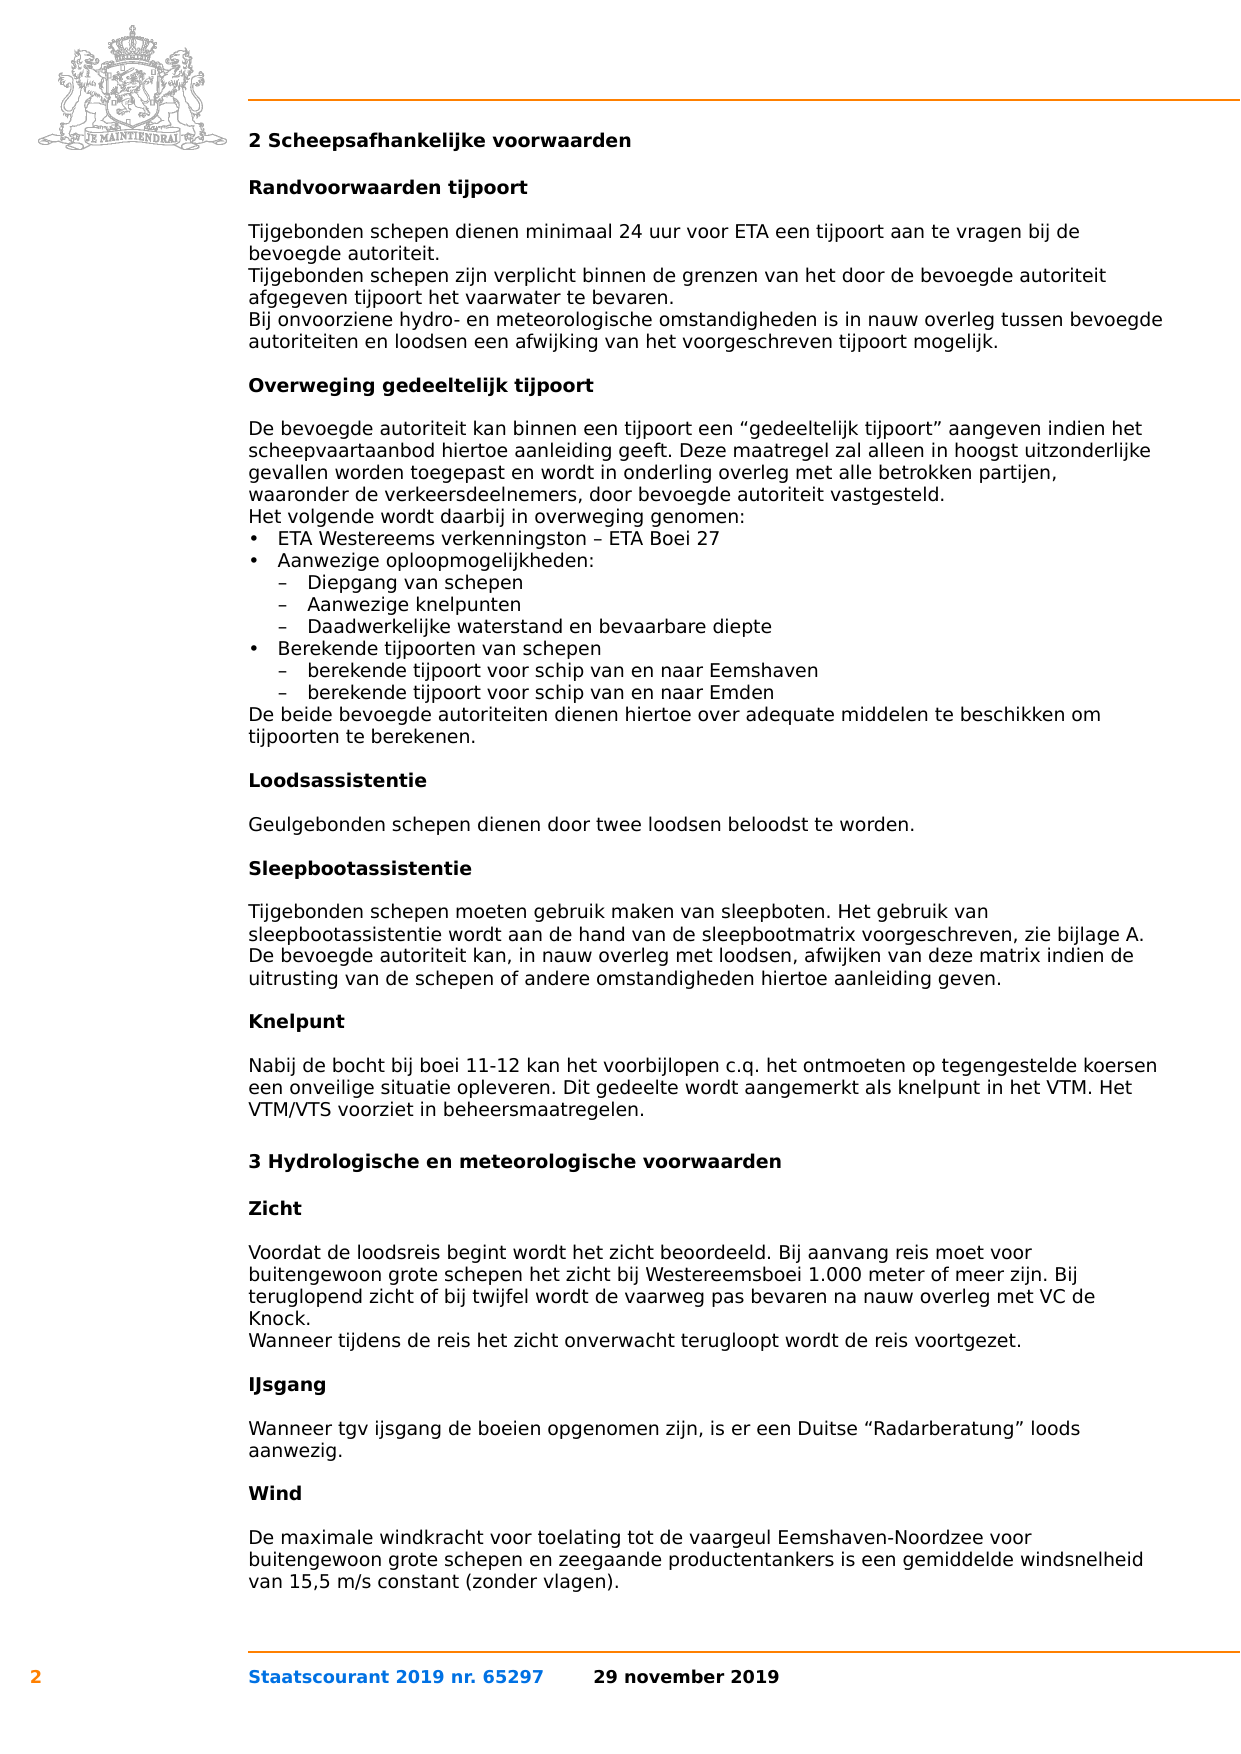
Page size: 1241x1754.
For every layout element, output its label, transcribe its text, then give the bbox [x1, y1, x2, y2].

text Nabij de bocht bij boei 11-12 kan het voorbijlopen c.q. het ontmoeten op tegengestelde koersen een onveilige situatie opleveren. Dit gedeelte wordt aangemerkt als knelpunt in het VTM. Het VTM/VTS voorziet in beheersmaatregelen. [248, 1055, 1163, 1121]
subtitle Loodsassistentie [248, 770, 1163, 792]
text – berekende tijpoort voor schip van en naar Eemshaven [278, 660, 1163, 682]
text Wanneer tijdens de reis het zicht onverwacht terugloopt wordt de reis voortgezet. [248, 1330, 1163, 1352]
subtitle Zicht [248, 1198, 1163, 1220]
text De bevoegde autoriteit kan binnen een tijpoort een “gedeeltelijk tijpoort” aangeven indien het scheepvaartaanbod hiertoe aanleiding geeft. Deze maatregel zal alleen in hoogst uitzonderlijke gevallen worden toegepast en wordt in onderling overleg met alle betrokken partijen, waaronder de verkeersdeelnemers, door bevoegde autoriteit vastgesteld. [248, 418, 1163, 506]
subtitle 2 Scheepsafhankelijke voorwaarden [248, 130, 1163, 152]
picture [38, 25, 227, 150]
subtitle Sleepbootassistentie [248, 858, 1163, 879]
subtitle Overweging gedeeltelijk tijpoort [248, 374, 1163, 396]
text – berekende tijpoort voor schip van en naar Emden [278, 682, 1163, 704]
text Tijgebonden schepen moeten gebruik maken van sleepboten. Het gebruik van sleepbootassistentie wordt aan de hand van de sleepbootmatrix voorgeschreven, zie bijlage A. De bevoegde autoriteit kan, in nauw overleg met loodsen, afwijken van deze matrix indien de uitrusting van de schepen of andere omstandigheden hiertoe aanleiding geven. [248, 901, 1163, 989]
subtitle Randvoorwaarden tijpoort [248, 177, 1163, 199]
subtitle Wind [248, 1483, 1163, 1505]
text Wanneer tgv ijsgang de boeien opgenomen zijn, is er een Duitse “Radarberatung” loods aanwezig. [248, 1417, 1163, 1461]
text – Diepgang van schepen [278, 572, 1163, 594]
text Bij onvoorziene hydro- en meteorologische omstandigheden is in nauw overleg tussen bevoegde autoriteiten en loodsen een afwijking van het voorgeschreven tijpoort mogelijk. [248, 309, 1163, 353]
text Voordat de loodsreis begint wordt het zicht beoordeeld. Bij aanvang reis moet voor buitengewoon grote schepen het zicht bij Westereemsboei 1.000 meter of meer zijn. Bij teruglopend zicht of bij twijfel wordt de vaarweg pas bevaren na nauw overleg met VC de Knock. [248, 1242, 1163, 1330]
text • Aanwezige oploopmogelijkheden: [248, 550, 1163, 572]
text Tijgebonden schepen zijn verplicht binnen de grenzen van het door de bevoegde autoriteit afgegeven tijpoort het vaarwater te bevaren. [248, 265, 1163, 309]
text • Berekende tijpoorten van schepen [248, 638, 1163, 660]
text Geulgebonden schepen dienen door twee loodsen beloodst te worden. [248, 814, 1163, 836]
subtitle 3 Hydrologische en meteorologische voorwaarden [248, 1151, 1163, 1173]
text – Daadwerkelijke waterstand en bevaarbare diepte [278, 616, 1163, 638]
text • ETA Westereems verkenningston – ETA Boei 27 [248, 528, 1163, 550]
text Het volgende wordt daarbij in overweging genomen: [248, 506, 1163, 528]
text – Aanwezige knelpunten [278, 594, 1163, 616]
text De beide bevoegde autoriteiten dienen hiertoe over adequate middelen te beschikken om tijpoorten te berekenen. [248, 704, 1163, 748]
subtitle IJsgang [248, 1374, 1163, 1396]
text Tijgebonden schepen dienen minimaal 24 uur voor ETA een tijpoort aan te vragen bij de bevoegde autoriteit. [248, 221, 1163, 265]
text De maximale windkracht voor toelating tot de vaargeul Eemshaven-Noordzee voor buitengewoon grote schepen en zeegaande productentankers is een gemiddelde windsnelheid van 15,5 m/s constant (zonder vlagen). [248, 1527, 1163, 1593]
subtitle Knelpunt [248, 1011, 1163, 1033]
